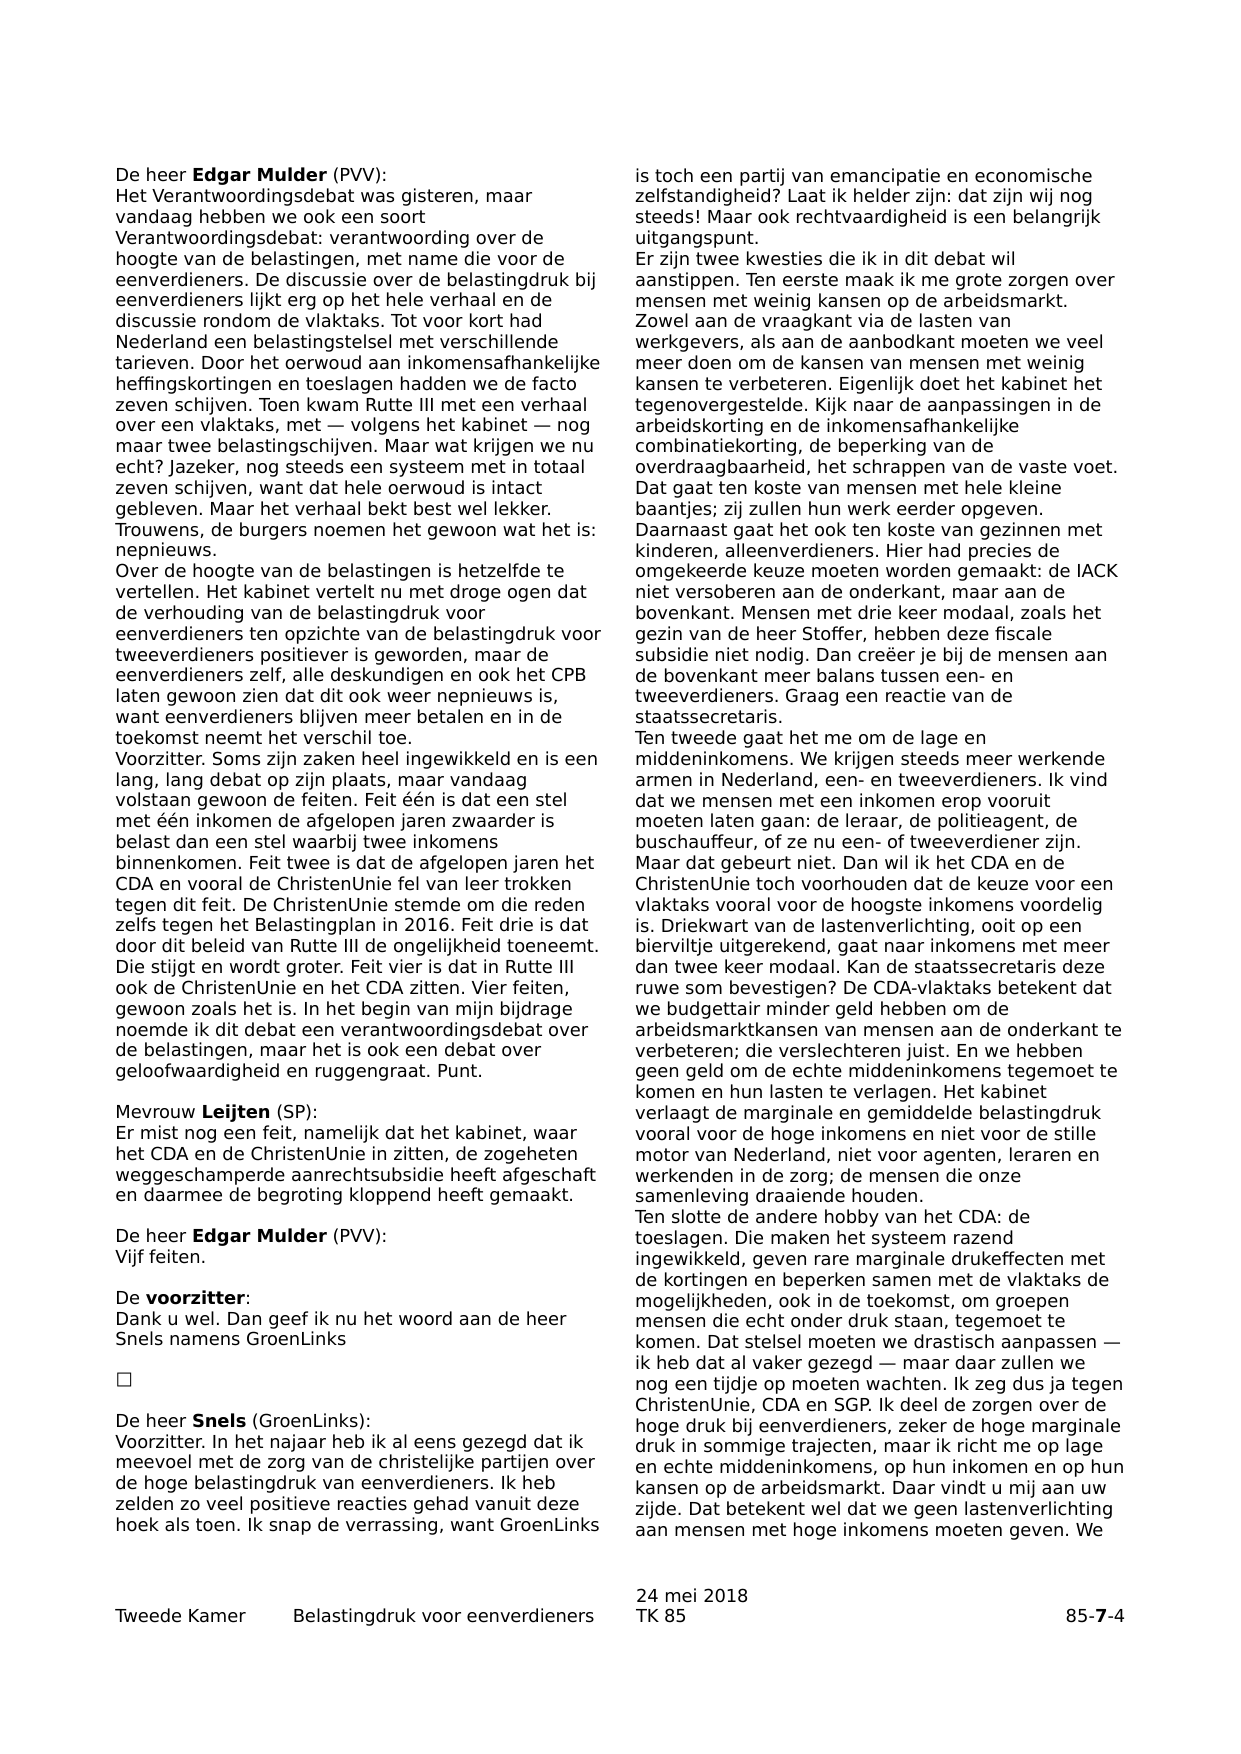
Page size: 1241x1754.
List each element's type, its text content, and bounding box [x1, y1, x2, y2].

text Dank u wel. Dan geef ik nu het woord aan de heer Snels namens GroenLinks [115, 1308, 605, 1350]
text Ten slotte de andere hobby van het CDA: de toeslagen. Die maken het systeem razend ingewikkeld, geven rare marginale drukeffecten met de kortingen en beperken samen met de vlaktaks de mogelijkheden, ook in de toekomst, om groepen mensen die echt onder druk staan, tegemoet te komen. Dat stelsel moeten we drastisch aanpassen — ik heb dat al vaker gezegd — maar daar zullen we nog een tijdje op moeten wachten. Ik zeg dus ja tegen ChristenUnie, CDA en SGP. Ik deel de zorgen over de hoge druk bij eenverdieners, zeker de hoge marginale druk in sommige trajecten, maar ik richt me op lage en echte middeninkomens, op hun inkomen en op hun kansen op de arbeidsmarkt. Daar vindt u mij aan uw zijde. Dat betekent wel dat we geen lastenverlichting aan mensen met hoge inkomens moeten geven. We [635, 1207, 1125, 1540]
text Er mist nog een feit, namelijk dat het kabinet, waar het CDA en de ChristenUnie in zitten, de zogeheten weggeschamperde aanrechtsubsidie heeft afgeschaft en daarmee de begroting kloppend heeft gemaakt. [115, 1123, 605, 1206]
text is toch een partij van emancipatie en economische zelfstandigheid? Laat ik helder zijn: dat zijn wij nog steeds! Maar ook rechtvaardigheid is een belangrijk uitgangspunt. [635, 165, 1125, 249]
text De heer Snels (GroenLinks): [115, 1411, 605, 1431]
text Ten tweede gaat het me om de lage en middeninkomens. We krijgen steeds meer werkende armen in Nederland, een- en tweeverdieners. Ik vind dat we mensen met een inkomen erop vooruit moeten laten gaan: de leraar, de politieagent, de buschauffeur, of ze nu een- of tweeverdiener zijn. Maar dat gebeurt niet. Dan wil ik het CDA en de ChristenUnie toch voorhouden dat de keuze voor een vlaktaks vooral voor de hoogste inkomens voordelig is. Driekwart van de lastenverlichting, ooit op een bierviltje uitgerekend, gaat naar inkomens met meer dan twee keer modaal. Kan de staatssecretaris deze ruwe som bevestigen? De CDA-vlaktaks betekent dat we budgettair minder geld hebben om de arbeidsmarktkansen van mensen aan de onderkant te verbeteren; die verslechteren juist. En we hebben geen geld om de echte middeninkomens tegemoet te komen en hun lasten te verlagen. Het kabinet verlaagt de marginale en gemiddelde belastingdruk vooral voor de hoge inkomens en niet voor de stille motor van Nederland, niet voor agenten, leraren en werkenden in de zorg; de mensen die onze samenleving draaiende houden. [635, 728, 1125, 1207]
text Mevrouw Leijten (SP): [115, 1102, 605, 1123]
text Voorzitter. In het najaar heb ik al eens gezegd dat ik meevoel met de zorg van de christelijke partijen over de hoge belastingdruk van eenverdieners. Ik heb zelden zo veel positieve reacties gehad vanuit deze hoek als toen. Ik snap de verrassing, want GroenLinks [115, 1431, 605, 1536]
text De heer Edgar Mulder (PVV): [115, 165, 605, 186]
text Over de hoogte van de belastingen is hetzelfde te vertellen. Het kabinet vertelt nu met droge ogen dat de verhouding van de belastingdruk voor eenverdieners ten opzichte van de belastingdruk voor tweeverdieners positiever is geworden, maar de eenverdieners zelf, alle deskundigen en ook het CPB laten gewoon zien dat dit ook weer nepnieuws is, want eenverdieners blijven meer betalen en in de toekomst neemt het verschil toe. [115, 561, 605, 748]
text De voorzitter: [115, 1287, 605, 1308]
text Voorzitter. Soms zijn zaken heel ingewikkeld en is een lang, lang debat op zijn plaats, maar vandaag volstaan gewoon de feiten. Feit één is dat een stel met één inkomen de afgelopen jaren zwaarder is belast dan een stel waarbij twee inkomens binnenkomen. Feit twee is dat de afgelopen jaren het CDA en vooral de ChristenUnie fel van leer trokken tegen dit feit. De ChristenUnie stemde om die reden zelfs tegen het Belastingplan in 2016. Feit drie is dat door dit beleid van Rutte III de ongelijkheid toeneemt. Die stijgt en wordt groter. Feit vier is dat in Rutte III ook de ChristenUnie en het CDA zitten. Vier feiten, gewoon zoals het is. In het begin van mijn bijdrage noemde ik dit debat een verantwoordingsdebat over de belastingen, maar het is ook een debat over geloofwaardigheid en ruggengraat. Punt. [115, 748, 605, 1082]
text ⬜ [115, 1370, 605, 1391]
text Het Verantwoordingsdebat was gisteren, maar vandaag hebben we ook een soort Verantwoordingsdebat: verantwoording over de hoogte van de belastingen, met name die voor de eenverdieners. De discussie over de belastingdruk bij eenverdieners lijkt erg op het hele verhaal en de discussie rondom de vlaktaks. Tot voor kort had Nederland een belastingstelsel met verschillende tarieven. Door het oerwoud aan inkomensafhankelijke heffingskortingen en toeslagen hadden we de facto zeven schijven. Toen kwam Rutte III met een verhaal over een vlaktaks, met — volgens het kabinet — nog maar twee belastingschijven. Maar wat krijgen we nu echt? Jazeker, nog steeds een systeem met in totaal zeven schijven, want dat hele oerwoud is intact gebleven. Maar het verhaal bekt best wel lekker. Trouwens, de burgers noemen het gewoon wat het is: nepnieuws. [115, 186, 605, 561]
text Er zijn twee kwesties die ik in dit debat wil aanstippen. Ten eerste maak ik me grote zorgen over mensen met weinig kansen op de arbeidsmarkt. Zowel aan de vraagkant via de lasten van werkgevers, als aan de aanbodkant moeten we veel meer doen om de kansen van mensen met weinig kansen te verbeteren. Eigenlijk doet het kabinet het tegenovergestelde. Kijk naar de aanpassingen in de arbeidskorting en de inkomensafhankelijke combinatiekorting, de beperking van de overdraagbaarheid, het schrappen van de vaste voet. Dat gaat ten koste van mensen met hele kleine baantjes; zij zullen hun werk eerder opgeven. Daarnaast gaat het ook ten koste van gezinnen met kinderen, alleenverdieners. Hier had precies de omgekeerde keuze moeten worden gemaakt: de IACK niet versoberen aan de onderkant, maar aan de bovenkant. Mensen met drie keer modaal, zoals het gezin van de heer Stoffer, hebben deze fiscale subsidie niet nodig. Dan creëer je bij de mensen aan de bovenkant meer balans tussen een- en tweeverdieners. Graag een reactie van de staatssecretaris. [635, 249, 1125, 728]
text De heer Edgar Mulder (PVV): [115, 1226, 605, 1247]
text Vijf feiten. [115, 1247, 605, 1267]
